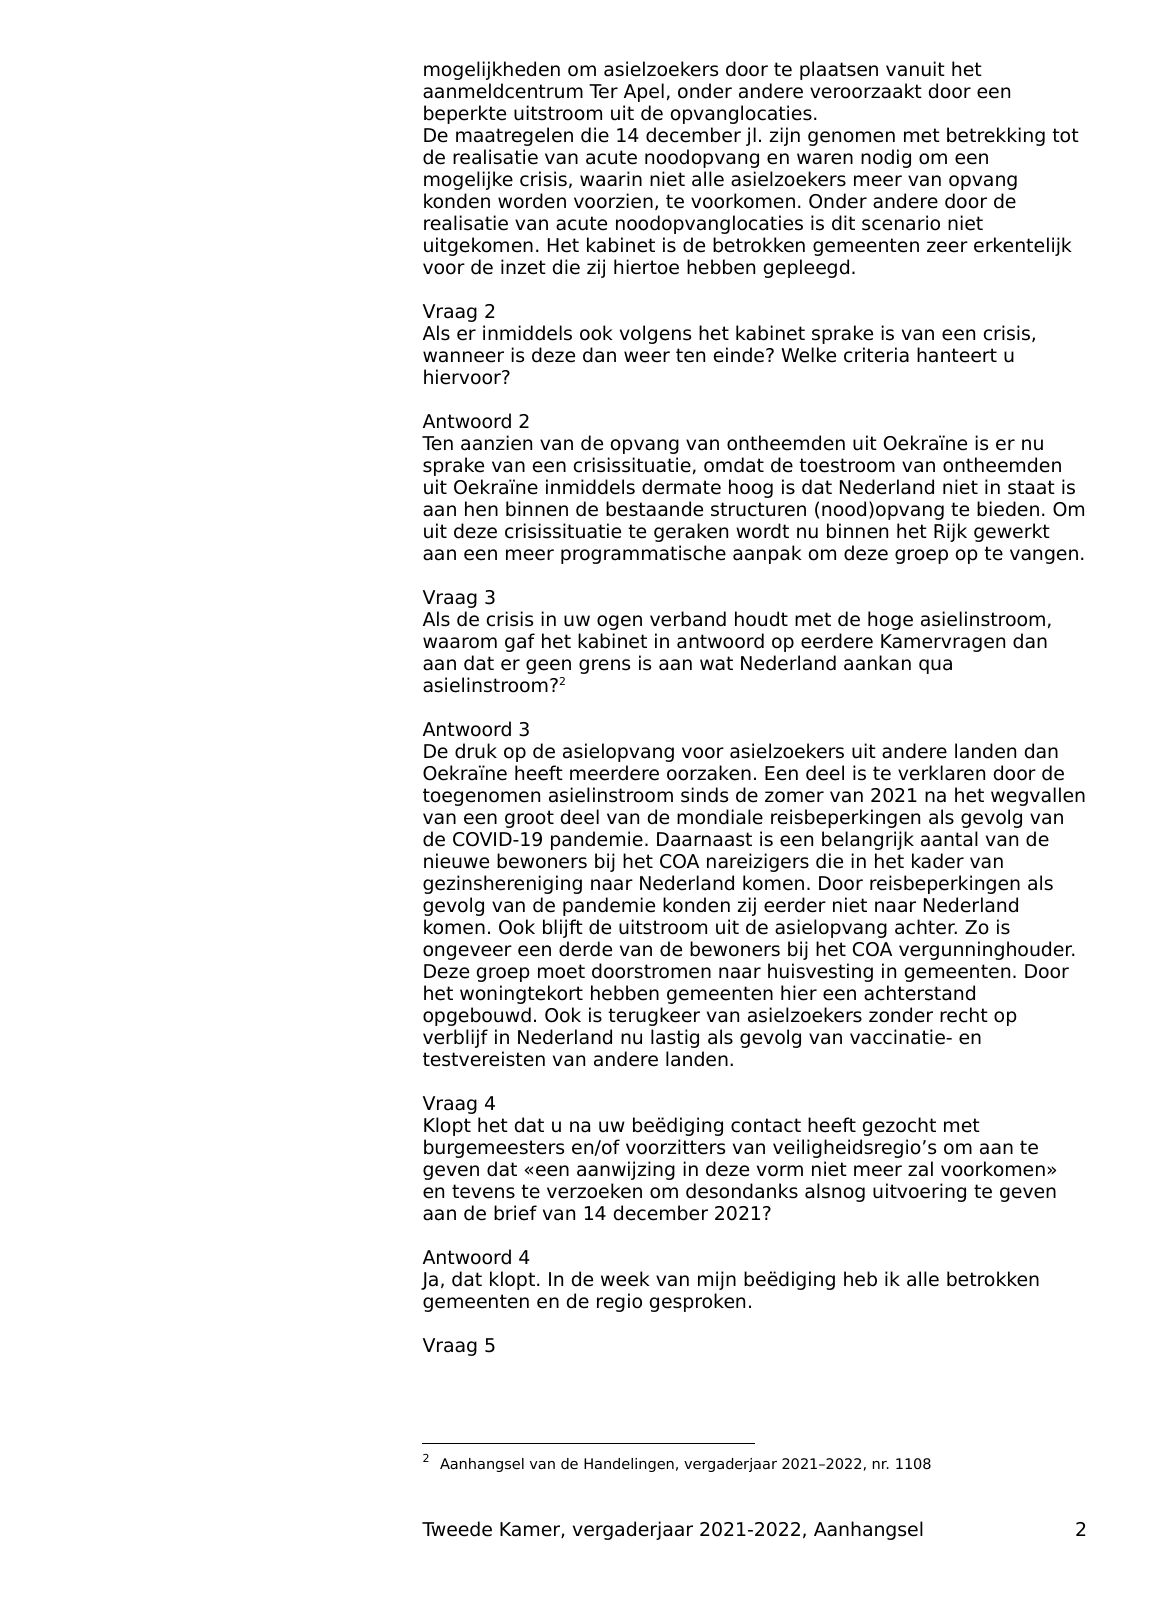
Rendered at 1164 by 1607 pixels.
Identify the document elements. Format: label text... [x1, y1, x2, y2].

text mogelijkheden om asielzoekers door te plaatsen vanuit het aanmeldcentrum Ter Apel, onder andere veroorzaakt door een beperkte uitstroom uit de opvanglocaties. [422, 59, 1087, 125]
text Antwoord 4 [422, 1247, 1087, 1269]
text De druk op de asielopvang voor asielzoekers uit andere landen dan Oekraïne heeft meerdere oorzaken. Een deel is te verklaren door de toegenomen asielinstroom sinds de zomer van 2021 na het wegvallen van een groot deel van de mondiale reisbeperkingen als gevolg van de COVID-19 pandemie. Daarnaast is een belangrijk aantal van de nieuwe bewoners bij het COA nareizigers die in het kader van gezinshereniging naar Nederland komen. Door reisbeperkingen als gevolg van de pandemie konden zij eerder niet naar Nederland komen. Ook blijft de uitstroom uit de asielopvang achter. Zo is ongeveer een derde van de bewoners bij het COA vergunninghouder. Deze groep moet doorstromen naar huisvesting in gemeenten. Door het woningtekort hebben gemeenten hier een achterstand opgebouwd. Ook is terugkeer van asielzoekers zonder recht op verblijf in Nederland nu lastig als gevolg van vaccinatie- en testvereisten van andere landen. [422, 741, 1087, 1071]
text Aanhangsel van de Handelingen, vergaderjaar 2021–2022, nr. 1108 [422, 1452, 1087, 1474]
text De maatregelen die 14 december jl. zijn genomen met betrekking tot de realisatie van acute noodopvang en waren nodig om een mogelijke crisis, waarin niet alle asielzoekers meer van opvang konden worden voorzien, te voorkomen. Onder andere door de realisatie van acute noodopvanglocaties is dit scenario niet uitgekomen. Het kabinet is de betrokken gemeenten zeer erkentelijk voor de inzet die zij hiertoe hebben gepleegd. [422, 125, 1087, 279]
text Vraag 3 [422, 587, 1087, 609]
text Vraag 4 [422, 1093, 1087, 1115]
text Als de crisis in uw ogen verband houdt met de hoge asielinstroom, waarom gaf het kabinet in antwoord op eerdere Kamervragen dan aan dat er geen grens is aan wat Nederland aankan qua asielinstroom? [422, 609, 1087, 697]
text Als er inmiddels ook volgens het kabinet sprake is van een crisis, wanneer is deze dan weer ten einde? Welke criteria hanteert u hiervoor? [422, 323, 1087, 389]
text Ja, dat klopt. In de week van mijn beëdiging heb ik alle betrokken gemeenten en de regio gesproken. [422, 1269, 1087, 1313]
text Klopt het dat u na uw beëdiging contact heeft gezocht met burgemeesters en/of voorzitters van veiligheidsregio’s om aan te geven dat «een aanwijzing in deze vorm niet meer zal voorkomen» en tevens te verzoeken om desondanks alsnog uitvoering te geven aan de brief van 14 december 2021? [422, 1115, 1087, 1225]
text Antwoord 2 [422, 411, 1087, 433]
text Vraag 5 [422, 1335, 1087, 1357]
text Ten aanzien van de opvang van ontheemden uit Oekraïne is er nu sprake van een crisissituatie, omdat de toestroom van ontheemden uit Oekraïne inmiddels dermate hoog is dat Nederland niet in staat is aan hen binnen de bestaande structuren (nood)opvang te bieden. Om uit deze crisissituatie te geraken wordt nu binnen het Rijk gewerkt aan een meer programmatische aanpak om deze groep op te vangen. [422, 433, 1087, 565]
text Antwoord 3 [422, 719, 1087, 741]
text Vraag 2 [422, 301, 1087, 323]
